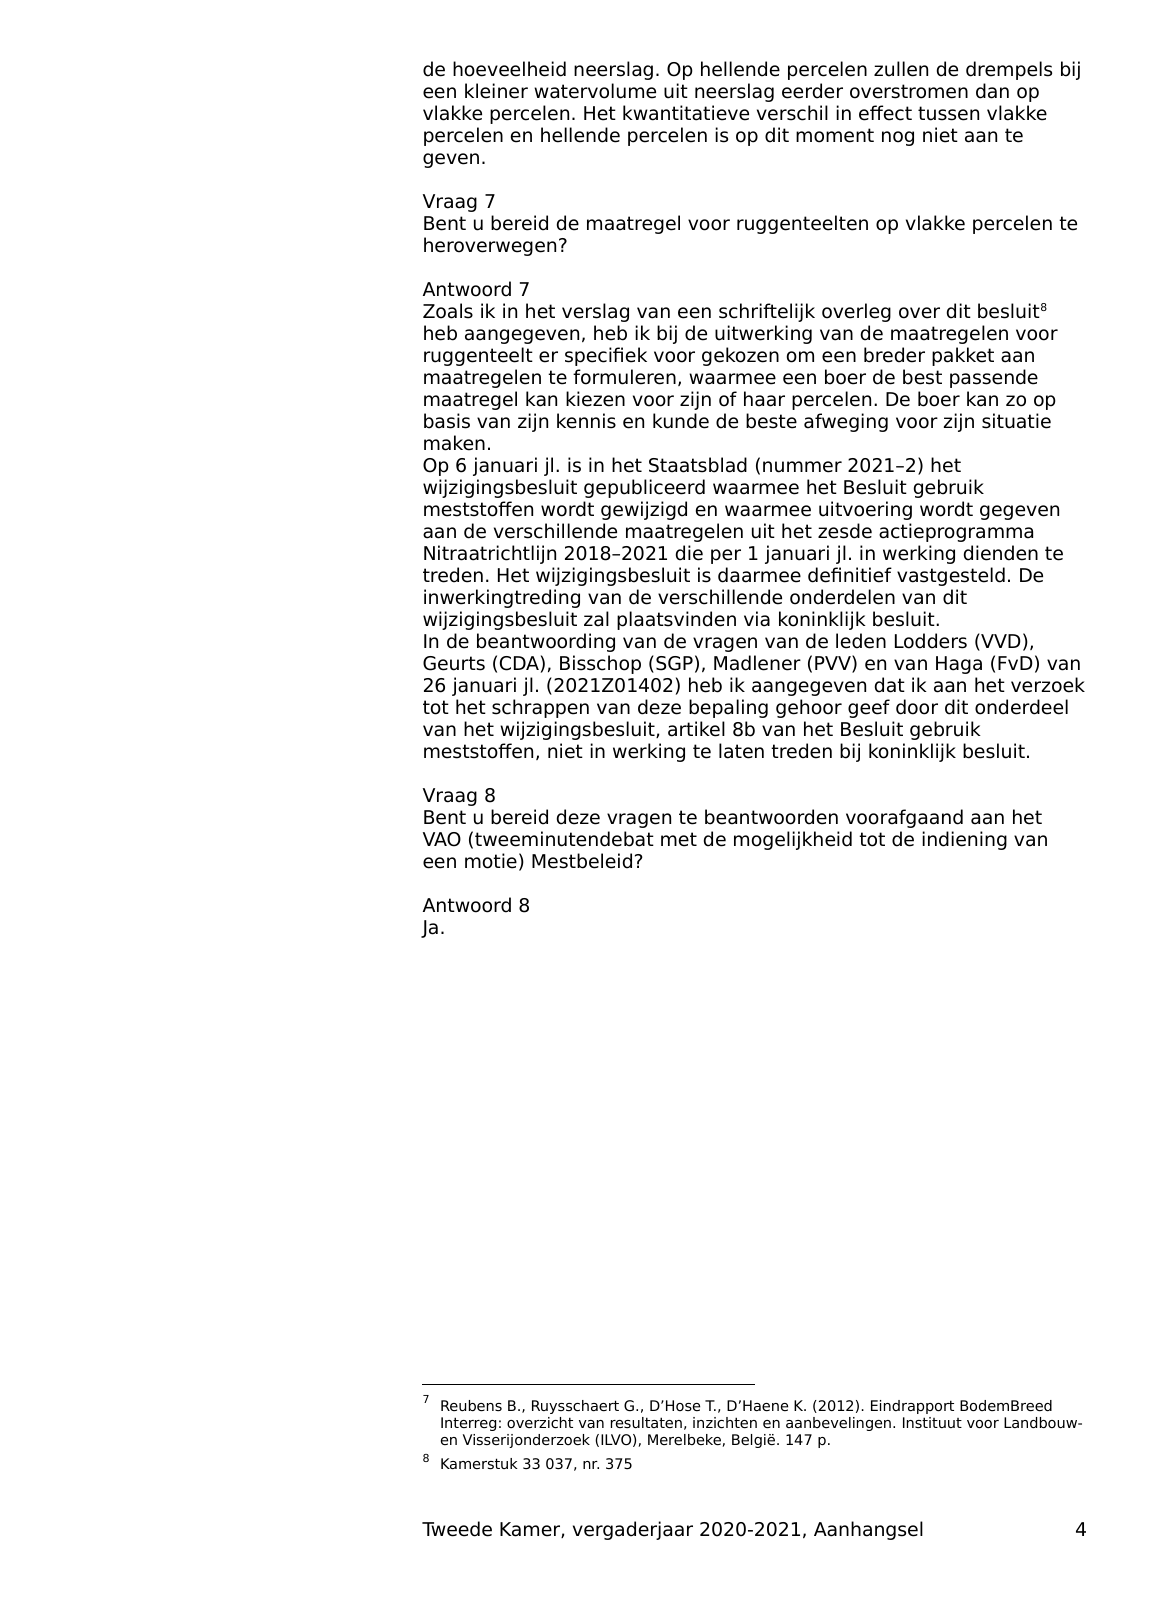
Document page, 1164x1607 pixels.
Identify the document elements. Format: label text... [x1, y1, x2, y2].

text Ja. [422, 917, 1087, 939]
text Vraag 8 [422, 785, 1087, 807]
text Reubens B., Ruysschaert G., D’Hose T., D’Haene K. (2012). Eindrapport BodemBreed Interreg: overzicht van resultaten, inzichten en aanbevelingen. Instituut voor Landbouw- en Visserijonderzoek (ILVO), Merelbeke, België. 147 p. [422, 1393, 1087, 1449]
text In de beantwoording van de vragen van de leden Lodders (VVD), Geurts (CDA), Bisschop (SGP), Madlener (PVV) en van Haga (FvD) van 26 januari jl. (2021Z01402) heb ik aangegeven dat ik aan het verzoek tot het schrappen van deze bepaling gehoor geef door dit onderdeel van het wijzigingsbesluit, artikel 8b van het Besluit gebruik meststoffen, niet in werking te laten treden bij koninklijk besluit. [422, 631, 1087, 763]
text Antwoord 7 [422, 279, 1087, 301]
text Bent u bereid de maatregel voor ruggenteelten op vlakke percelen te heroverwegen? [422, 213, 1087, 257]
text Zoals ik in het verslag van een schriftelijk overleg over dit besluit heb aangegeven, heb ik bij de uitwerking van de maatregelen voor ruggenteelt er specifiek voor gekozen om een breder pakket aan maatregelen te formuleren, waarmee een boer de best passende maatregel kan kiezen voor zijn of haar percelen. De boer kan zo op basis van zijn kennis en kunde de beste afweging voor zijn situatie maken. [422, 301, 1087, 455]
text Antwoord 8 [422, 895, 1087, 917]
text de hoeveelheid neerslag. Op hellende percelen zullen de drempels bij een kleiner watervolume uit neerslag eerder overstromen dan op vlakke percelen. Het kwantitatieve verschil in effect tussen vlakke percelen en hellende percelen is op dit moment nog niet aan te geven. [422, 59, 1087, 169]
text Op 6 januari jl. is in het Staatsblad (nummer 2021–2) het wijzigingsbesluit gepubliceerd waarmee het Besluit gebruik meststoffen wordt gewijzigd en waarmee uitvoering wordt gegeven aan de verschillende maatregelen uit het zesde actieprogramma Nitraatrichtlijn 2018–2021 die per 1 januari jl. in werking dienden te treden. Het wijzigingsbesluit is daarmee definitief vastgesteld. De inwerkingtreding van de verschillende onderdelen van dit wijzigingsbesluit zal plaatsvinden via koninklijk besluit. [422, 455, 1087, 631]
text Bent u bereid deze vragen te beantwoorden voorafgaand aan het VAO (tweeminutendebat met de mogelijkheid tot de indiening van een motie) Mestbeleid? [422, 807, 1087, 873]
text Vraag 7 [422, 191, 1087, 213]
text Kamerstuk 33 037, nr. 375 [422, 1452, 1087, 1474]
